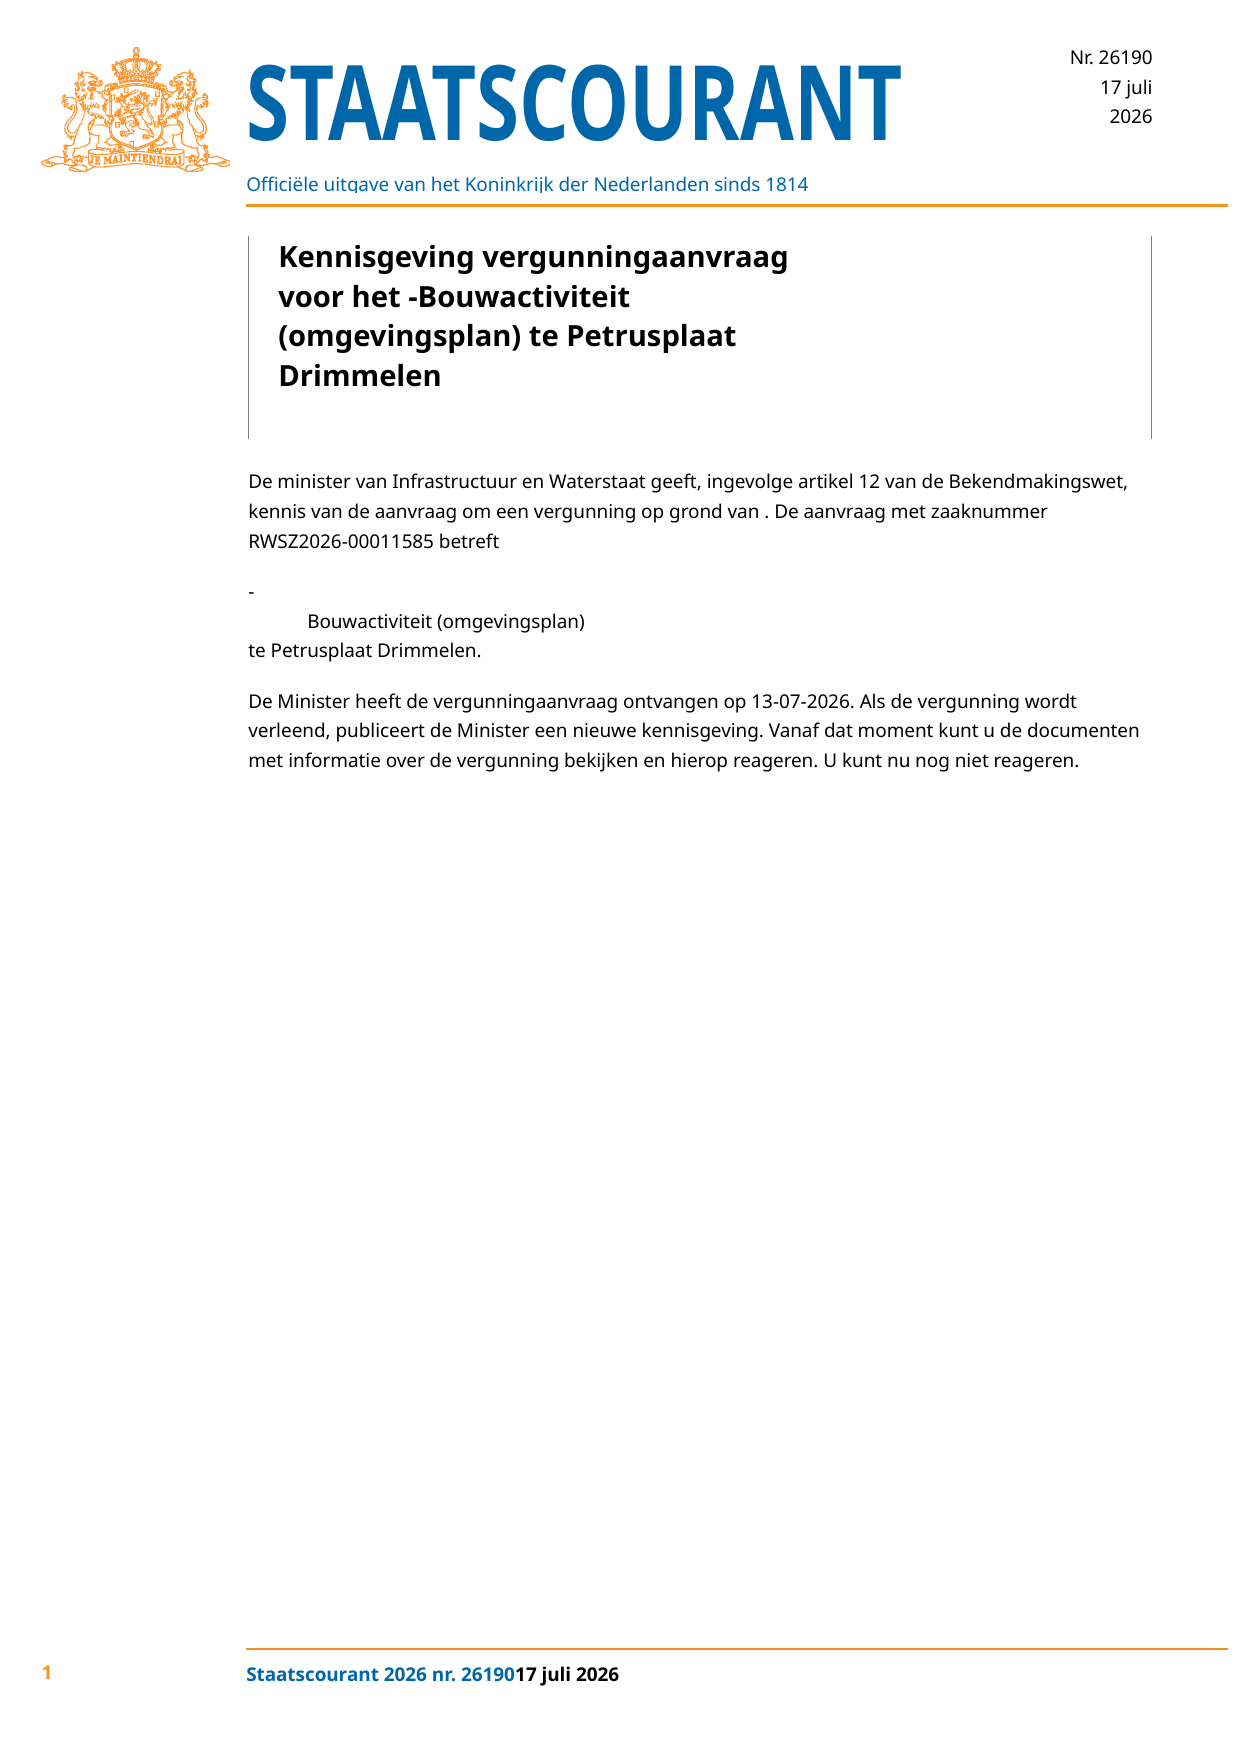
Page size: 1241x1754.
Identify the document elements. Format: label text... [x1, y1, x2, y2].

text De Minister heeft de vergunningaanvraag ontvangen op 13-07-2026. Als de vergunning wordt verleend, publiceert de Minister een nieuwe kennisgeving. Vanaf dat moment kunt u de documenten met informatie over de vergunning bekijken en hierop reageren. U kunt nu nog niet reageren. [248, 688, 1152, 773]
picture [912, 236, 1090, 414]
text te Petrusplaat Drimmelen. [248, 637, 1152, 663]
text De minister van Infrastructuur en Waterstaat geeft, ingevolge artikel 12 van de Bekendmakingswet, kennis van de aanvraag om een vergunning op grond van . De aanvraag met zaaknummer RWSZ2026-00011585 betreft [248, 469, 1152, 553]
table_header [850, 414, 1151, 439]
picture [41, 47, 231, 172]
list Bouwactiviteit (omgevingsplan) [248, 608, 1152, 633]
table_header Kennisgeving vergunningaanvraag voor het -Bouwactiviteit (omgevingsplan) te Petrusplaat Drimmelen [249, 236, 850, 439]
table_header [850, 236, 912, 413]
table_header [1090, 236, 1151, 413]
